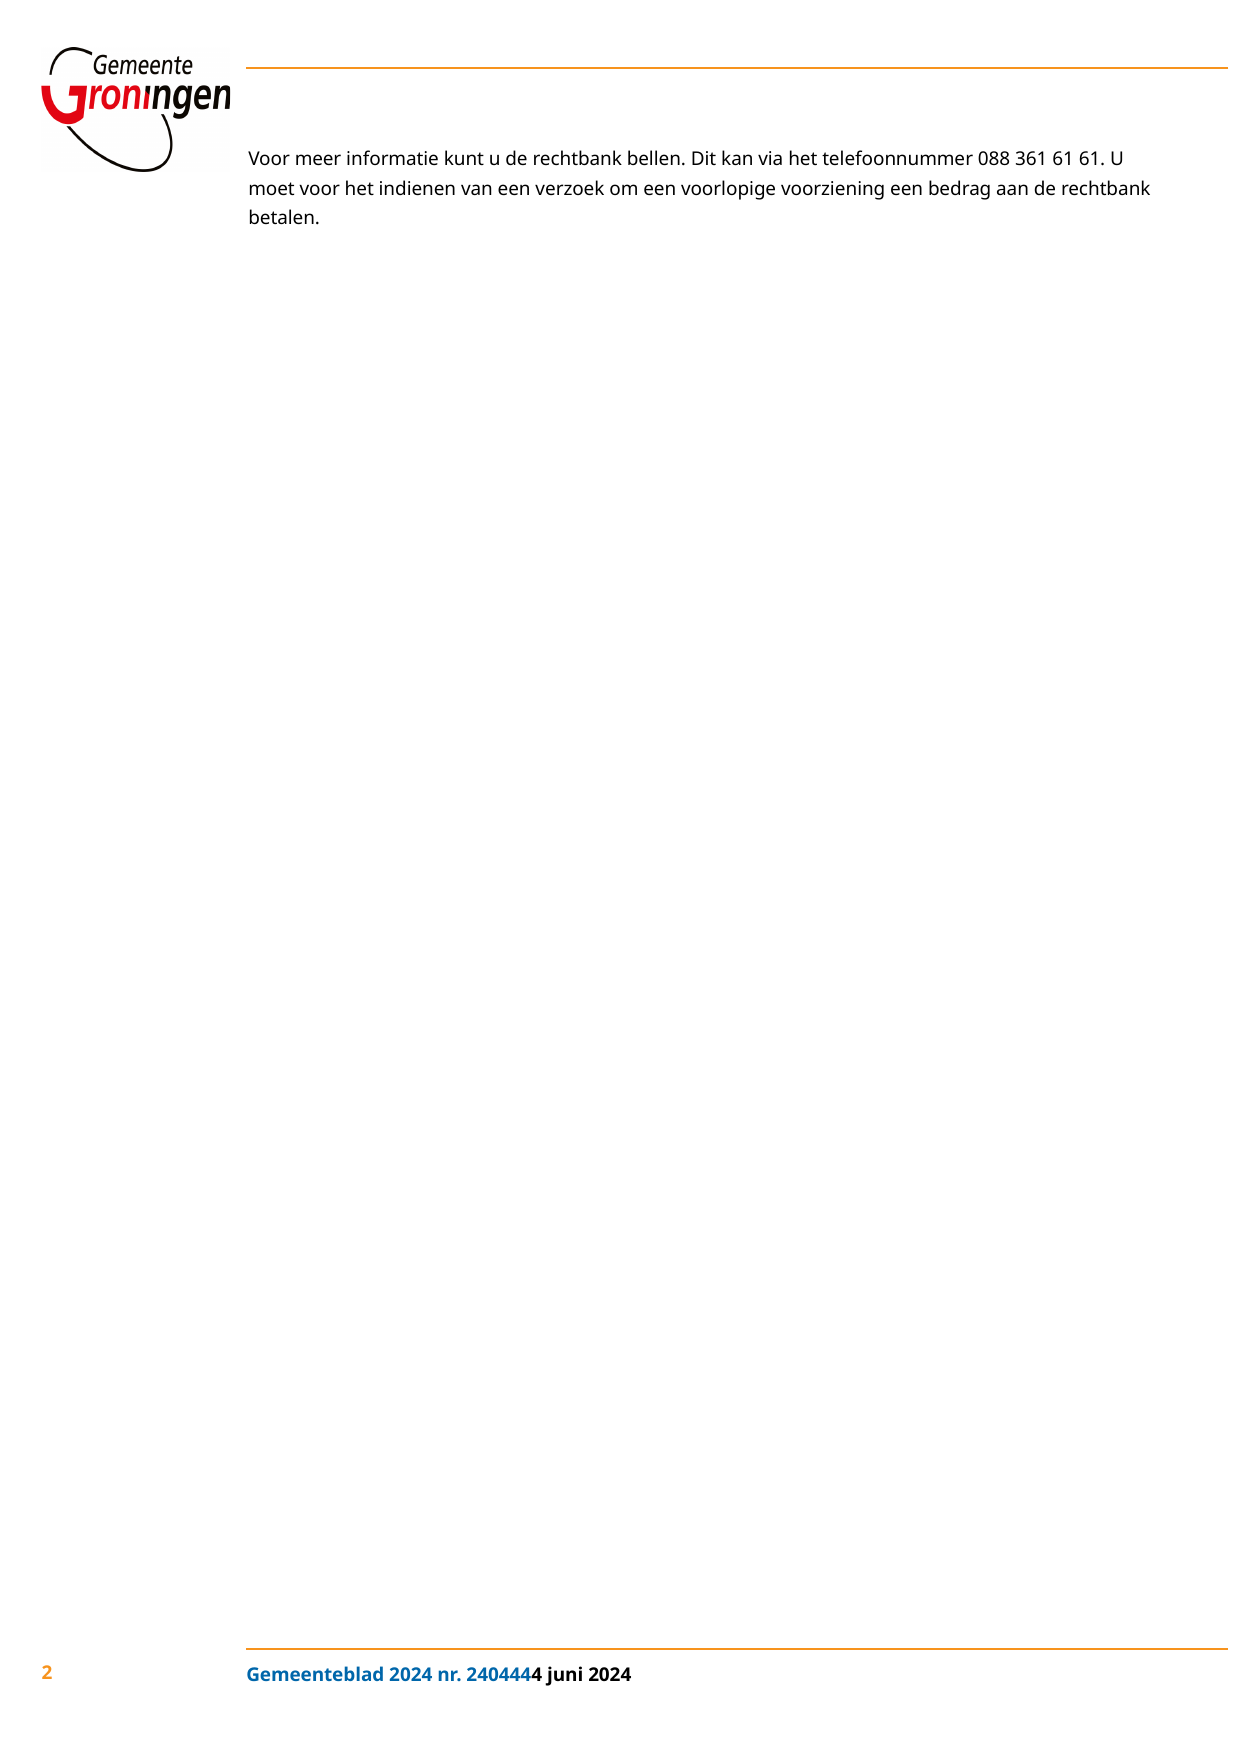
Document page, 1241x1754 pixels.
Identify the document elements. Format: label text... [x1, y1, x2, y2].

text Voor meer informatie kunt u de rechtbank bellen. Dit kan via het telefoonnummer 088 361 61 61. U moet voor het indienen van een verzoek om een voorlopige voorziening een bedrag aan de rechtbank betalen. [248, 145, 1152, 230]
picture [41, 47, 231, 172]
